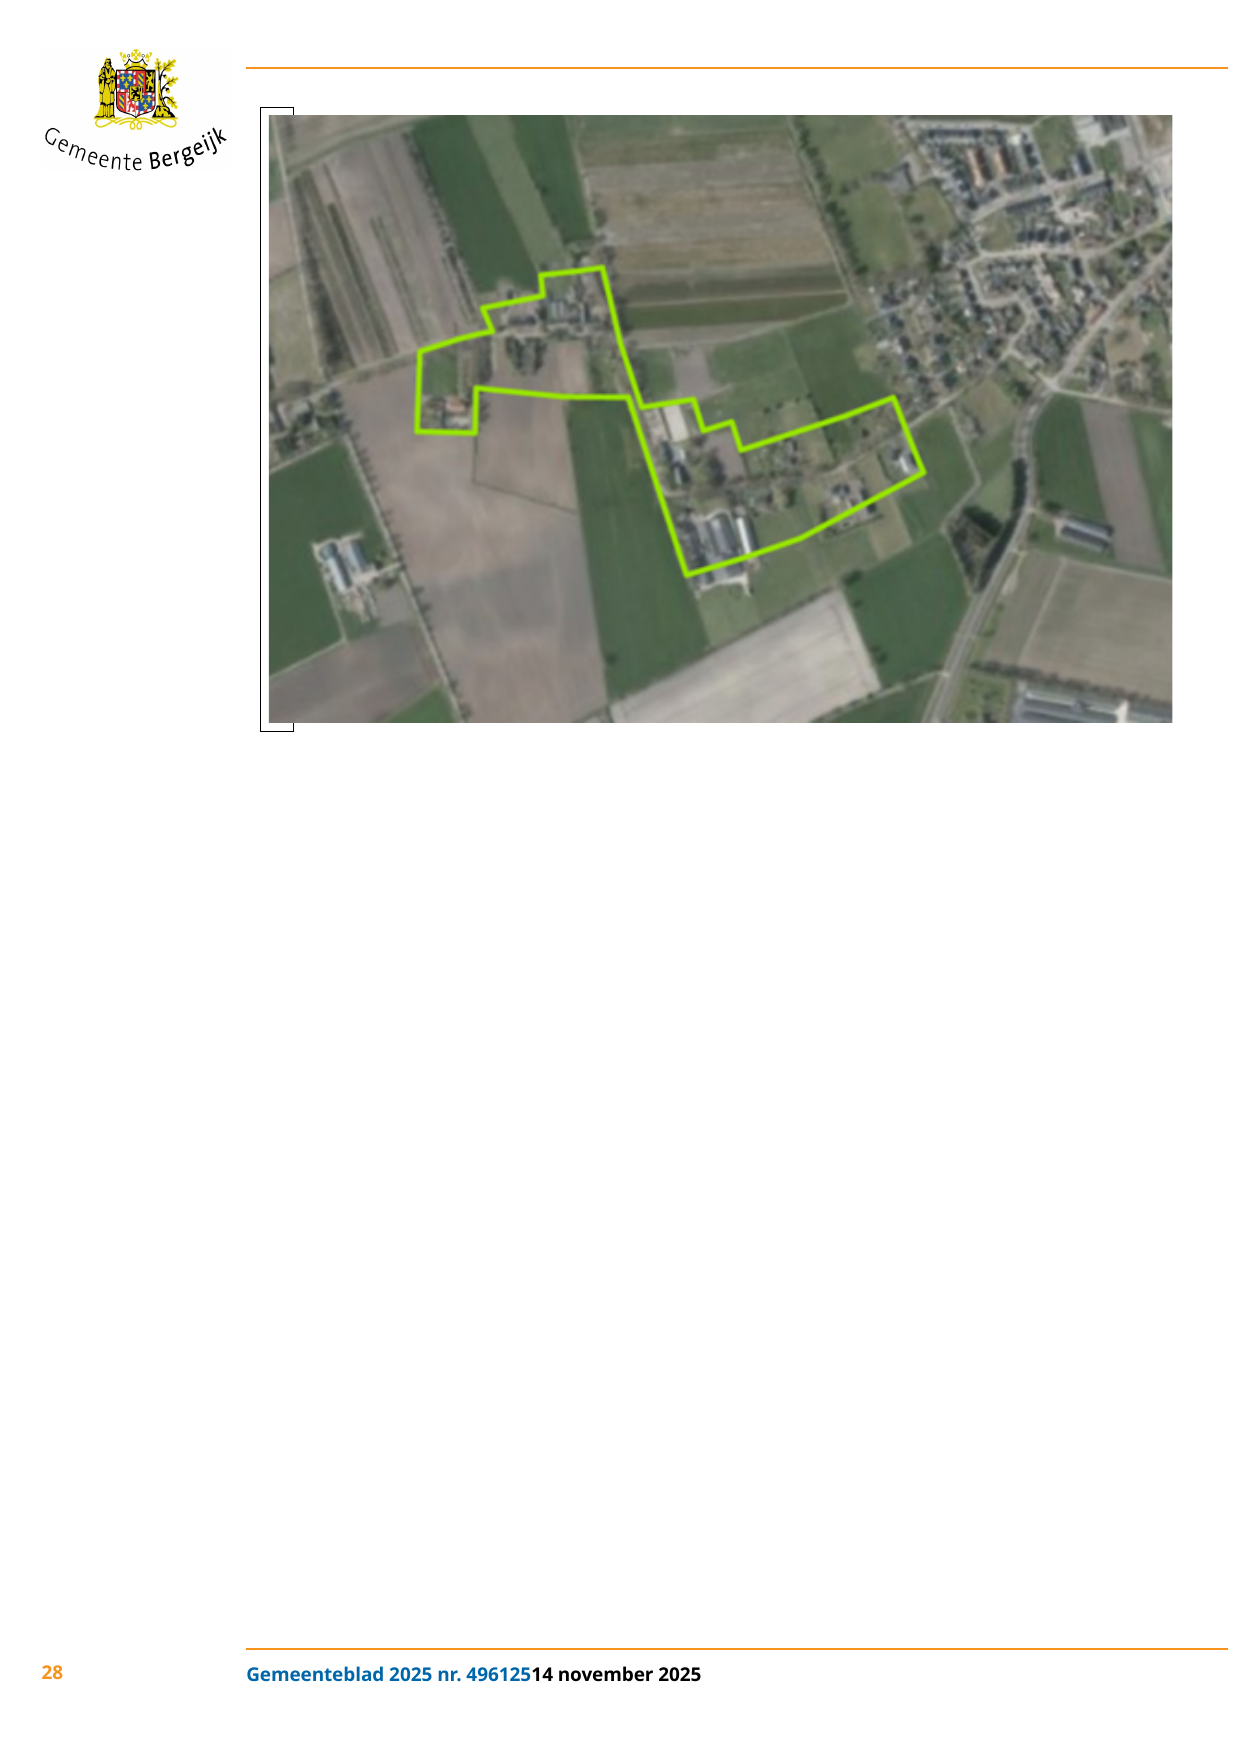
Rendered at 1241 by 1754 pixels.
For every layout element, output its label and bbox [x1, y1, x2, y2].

picture [41, 47, 231, 172]
picture [268, 115, 1173, 723]
